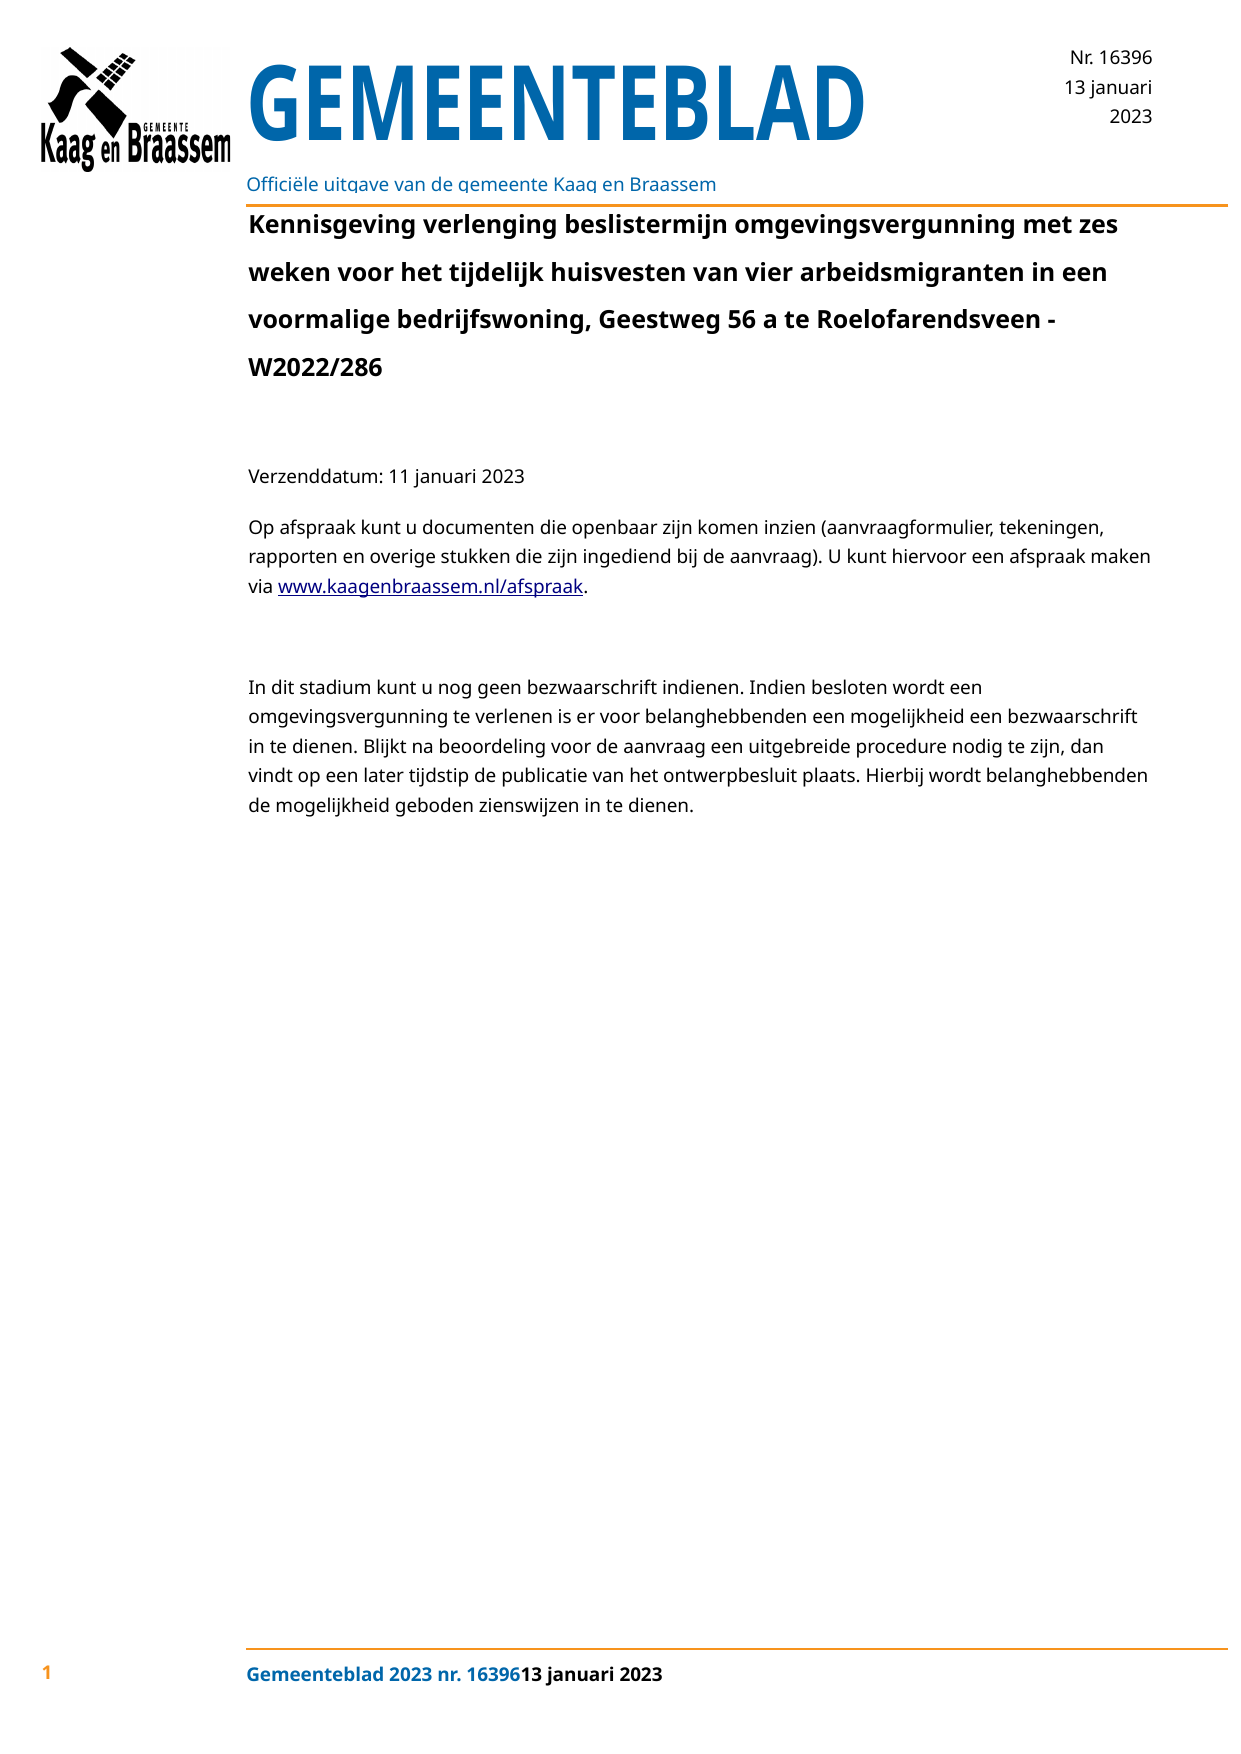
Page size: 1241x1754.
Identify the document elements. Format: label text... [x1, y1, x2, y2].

picture [41, 47, 231, 172]
text In dit stadium kunt u nog geen bezwaarschrift indienen. Indien besloten wordt een omgevingsvergunning te verlenen is er voor belanghebbenden een mogelijkheid een bezwaarschrift in te dienen. Blijkt na beoordeling voor de aanvraag een uitgebreide procedure nodig te zijn, dan vindt op een later tijdstip de publicatie van het ontwerpbesluit plaats. Hierbij wordt belanghebbenden de mogelijkheid geboden zienswijzen in te dienen. [248, 674, 1152, 818]
text Kennisgeving verlenging beslistermijn omgevingsvergunning met zes weken voor het tijdelijk huisvesten van vier arbeidsmigranten in een voormalige bedrijfswoning, Geestweg 56 a te Roelofarendsveen - W2022/286 [248, 207, 1152, 384]
text Verzenddatum: 11 januari 2023 [248, 463, 1152, 489]
text Op afspraak kunt u documenten die openbaar zijn komen inzien (aanvraagformulier, tekeningen, rapporten en overige stukken die zijn ingediend bij de aanvraag). U kunt hiervoor een afspraak maken via www.kaagenbraassem.nl/afspraak. [248, 514, 1152, 599]
